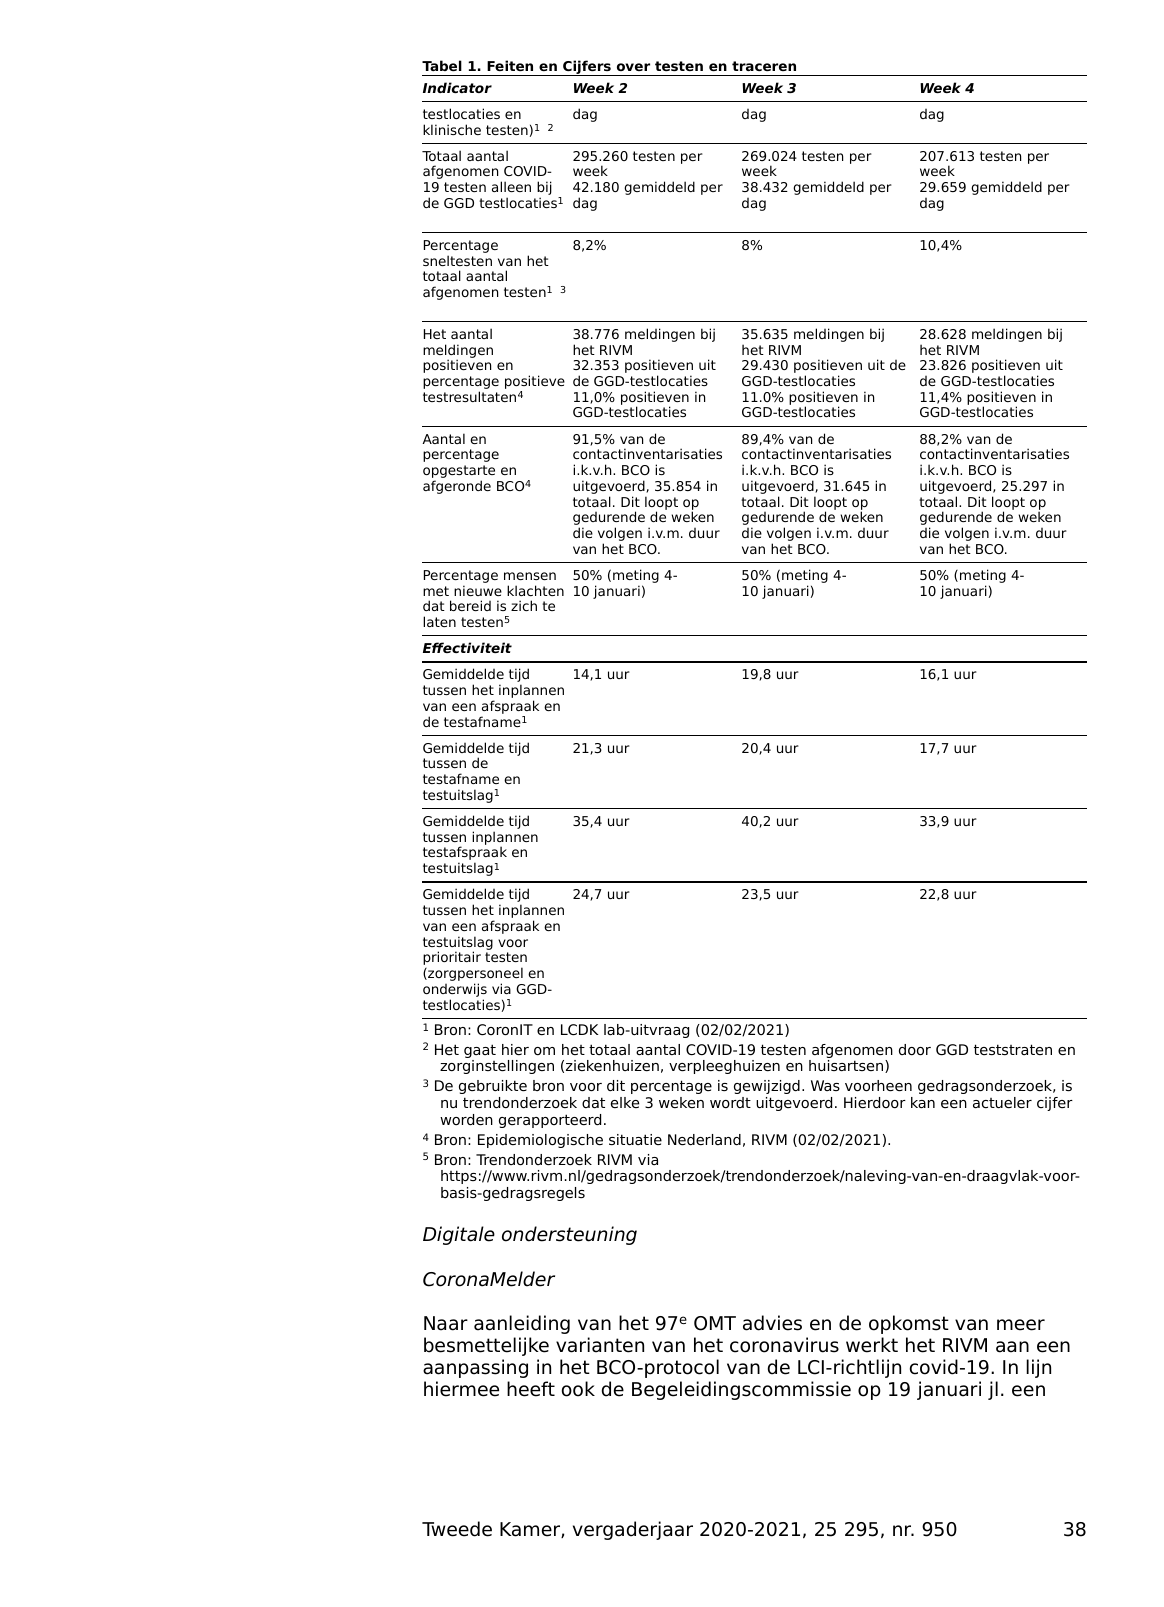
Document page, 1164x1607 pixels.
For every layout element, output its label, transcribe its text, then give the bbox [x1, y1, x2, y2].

table_cell 207.613 testen per week 29.659 gemiddeld per dag [913, 144, 1087, 232]
subtitle CoronaMelder [422, 1268, 1087, 1290]
table_cell Totaal aantal afgenomen COVID-19 testen alleen bij de GGD testlocaties1 [422, 144, 566, 232]
table_cell Gemiddelde tijd tussen inplannen testafspraak en testuitslag1 [422, 809, 566, 881]
table_cell 10,4% [913, 233, 1087, 321]
table_cell 89,4% van de contactinventarisaties i.k.v.h. BCO is uitgevoerd, 31.645 in totaal. Dit loopt op gedurende de weken die volgen i.v.m. duur van het BCO. [735, 427, 913, 562]
table_cell 50% (meting 4-10 januari) [566, 563, 735, 635]
subtitle Digitale ondersteuning [422, 1224, 1087, 1246]
table_cell 295.260 testen per week 42.180 gemiddeld per dag [566, 144, 735, 232]
table_cell dag [913, 102, 1087, 143]
table_cell dag [735, 102, 913, 143]
table_cell 22,8 uur [913, 883, 1087, 1018]
table_cell Percentage mensen met nieuwe klachten dat bereid is zich te laten testen5 [422, 563, 566, 635]
table_cell Gemiddelde tijd tussen de testafname en testuitslag1 [422, 736, 566, 808]
table_cell 8,2% [566, 233, 735, 321]
table_cell Aantal en percentage opgestarte en afgeronde BCO4 [422, 427, 566, 562]
table_cell 35.635 meldingen bij het RIVM 29.430 positieven uit de GGD-testlocaties 11.0% positieven in GGD-testlocaties [735, 322, 913, 426]
table_cell 8% [735, 233, 913, 321]
table_cell 16,1 uur [913, 663, 1087, 735]
table_cell [566, 636, 735, 661]
table_cell 50% (meting 4-10 januari) [913, 563, 1087, 635]
text Naar aanleiding van het 97e OMT advies en de opkomst van meer besmettelijke varianten van het coronavirus werkt het RIVM aan een aanpassing in het BCO-protocol van de LCI-richtlijn covid-19. In lijn hiermee heeft ook de Begeleidingscommissie op 19 januari jl. een [422, 1313, 1087, 1401]
table_header Tabel 1. Feiten en Cijfers over testen en traceren [422, 59, 1087, 75]
table_cell 19,8 uur [735, 663, 913, 735]
table_cell 20,4 uur [735, 736, 913, 808]
table_cell Indicator [422, 76, 566, 101]
table_cell dag [566, 102, 735, 143]
table_cell Percentage sneltesten van het totaal aantal afgenomen testen1 3 [422, 233, 566, 321]
table_cell 40,2 uur [735, 809, 913, 881]
table_cell 33,9 uur [913, 809, 1087, 881]
table_cell 28.628 meldingen bij het RIVM 23.826 positieven uit de GGD-testlocaties 11,4% positieven in GGD-testlocaties [913, 322, 1087, 426]
table_cell 269.024 testen per week 38.432 gemiddeld per dag [735, 144, 913, 232]
table_cell Effectiviteit [422, 636, 566, 661]
table_cell 50% (meting 4-10 januari) [735, 563, 913, 635]
table_cell [913, 636, 1087, 661]
table_cell 21,3 uur [566, 736, 735, 808]
table_cell Gemiddelde tijd tussen het inplannen van een afspraak en testuitslag voor prioritair testen (zorgpersoneel en onderwijs via GGD-testlocaties)1 [422, 883, 566, 1018]
table_cell Week 4 [913, 76, 1087, 101]
table_cell Het aantal meldingen positieven en percentage positieve testresultaten4 [422, 322, 566, 426]
table_cell 14,1 uur [566, 663, 735, 735]
table_cell Week 2 [566, 76, 735, 101]
table_cell 91,5% van de contactinventarisaties i.k.v.h. BCO is uitgevoerd, 35.854 in totaal. Dit loopt op gedurende de weken die volgen i.v.m. duur van het BCO. [566, 427, 735, 562]
table_cell 88,2% van de contactinventarisaties i.k.v.h. BCO is uitgevoerd, 25.297 in totaal. Dit loopt op gedurende de weken die volgen i.v.m. duur van het BCO. [913, 427, 1087, 562]
table_cell 17,7 uur [913, 736, 1087, 808]
table_cell Week 3 [735, 76, 913, 101]
table_cell 24,7 uur [566, 883, 735, 1018]
table_cell [735, 636, 913, 661]
table_cell 1 Bron: CoronIT en LCDK lab-uitvraag (02/02/2021) 2 Het gaat hier om het totaal aantal COVID-19 testen afgenomen door GGD teststraten en zorginstellingen (ziekenhuizen, verpleeghuizen en huisartsen) 3 De gebruikte bron voor dit percentage is gewijzigd. Was voorheen gedragsonderzoek, is nu trendonderzoek dat elke 3 weken wordt uitgevoerd. Hierdoor kan een actueler cijfer worden gerapporteerd. 4 Bron: Epidemiologische situatie Nederland, RIVM (02/02/2021). 5 Bron: Trendonderzoek RIVM via https://www.rivm.nl/gedragsonderzoek/trendonderzoek/naleving-van-en-draagvlak-voor-basis-gedragsregels [422, 1019, 1087, 1202]
table_cell 38.776 meldingen bij het RIVM 32.353 positieven uit de GGD-testlocaties 11,0% positieven in GGD-testlocaties [566, 322, 735, 426]
table_cell Gemiddelde tijd tussen het inplannen van een afspraak en de testafname1 [422, 663, 566, 735]
table_cell 23,5 uur [735, 883, 913, 1018]
table_cell testlocaties en klinische testen)1 2 [422, 102, 566, 143]
table_cell 35,4 uur [566, 809, 735, 881]
